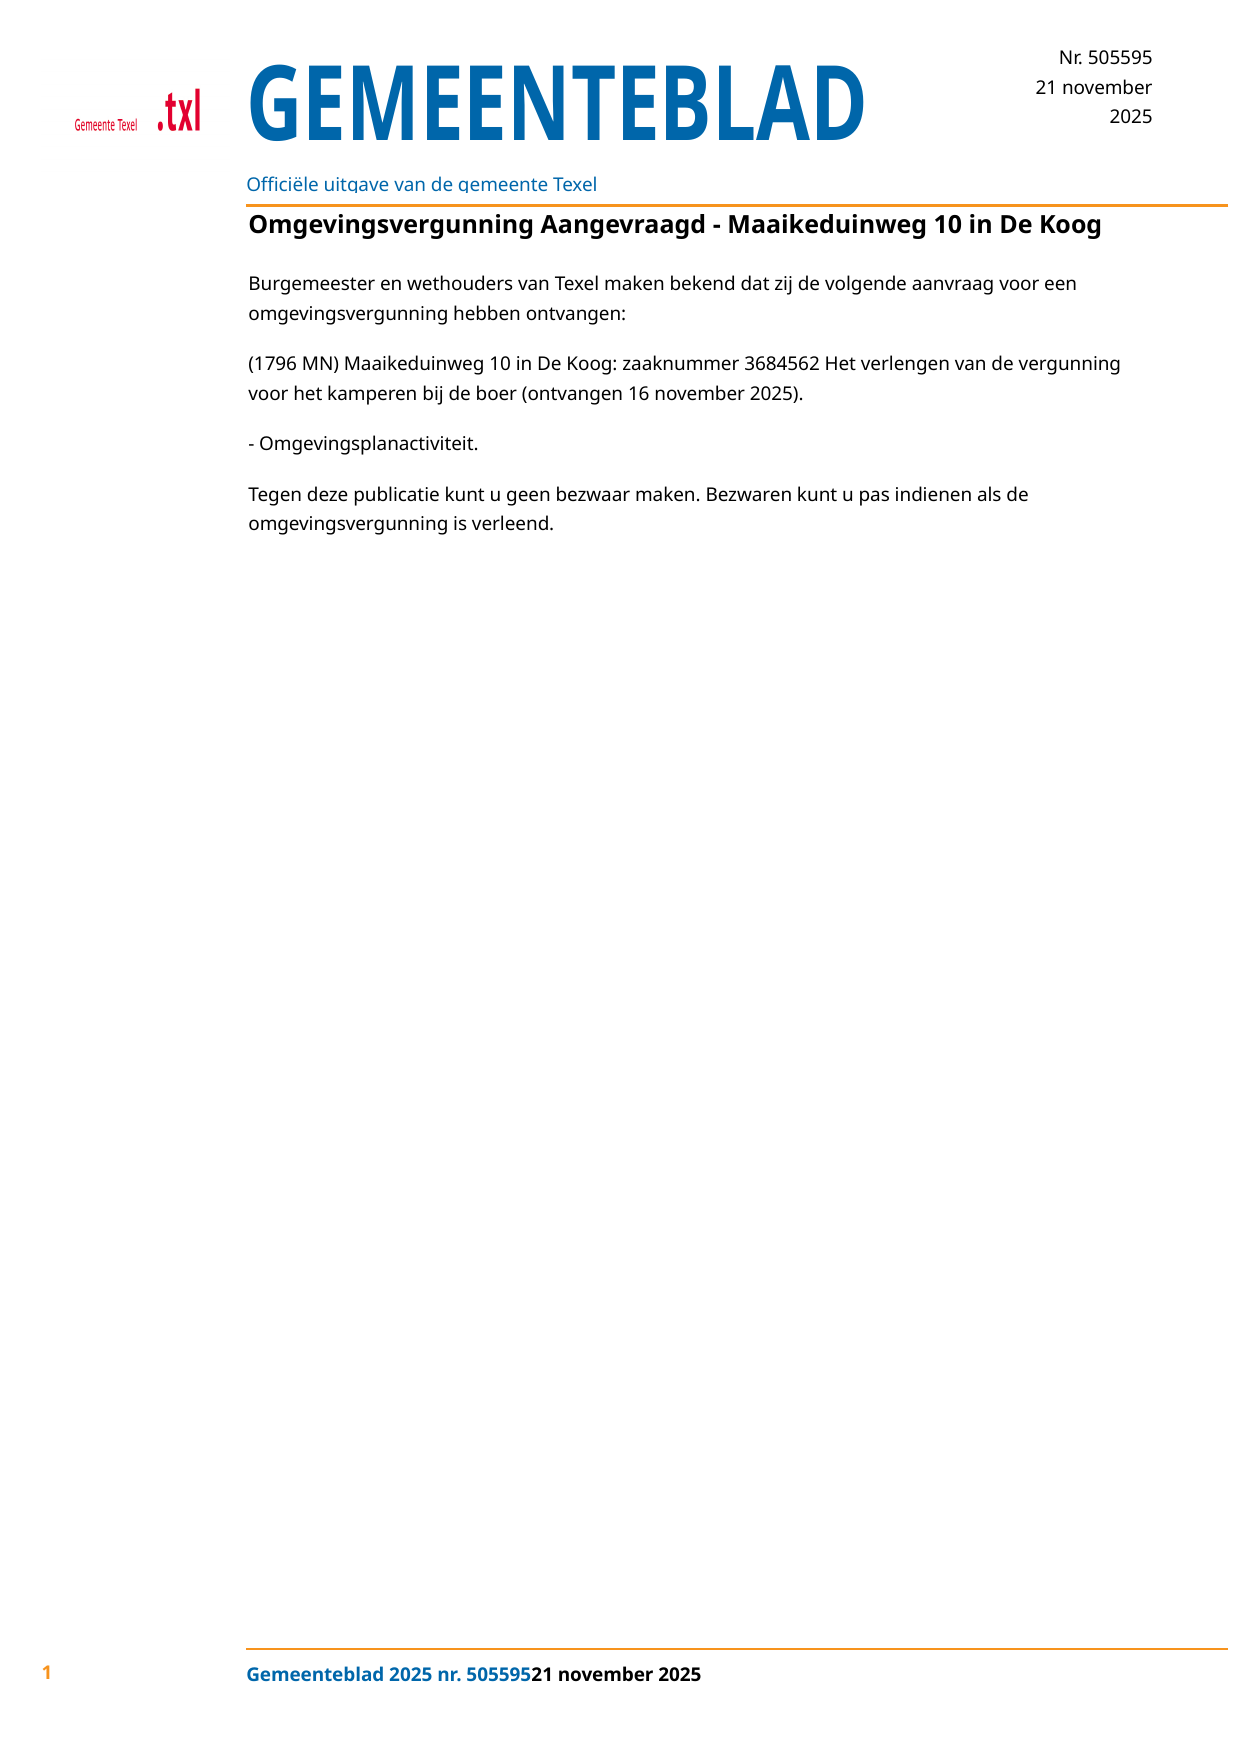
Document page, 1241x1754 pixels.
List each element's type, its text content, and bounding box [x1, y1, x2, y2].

text Omgevingsvergunning Aangevraagd - Maaikeduinweg 10 in De Koog [248, 207, 1152, 241]
text - Omgevingsplanactiviteit. [248, 430, 1152, 456]
picture [41, 47, 231, 172]
text Burgemeester en wethouders van Texel maken bekend dat zij de volgende aanvraag voor een omgevingsvergunning hebben ontvangen: [248, 270, 1152, 326]
text (1796 MN) Maaikeduinweg 10 in De Koog: zaaknummer 3684562 Het verlengen van de vergunning voor het kamperen bij de boer (ontvangen 16 november 2025). [248, 350, 1152, 406]
text Tegen deze publicatie kunt u geen bezwaar maken. Bezwaren kunt u pas indienen als de omgevingsvergunning is verleend. [248, 481, 1152, 536]
